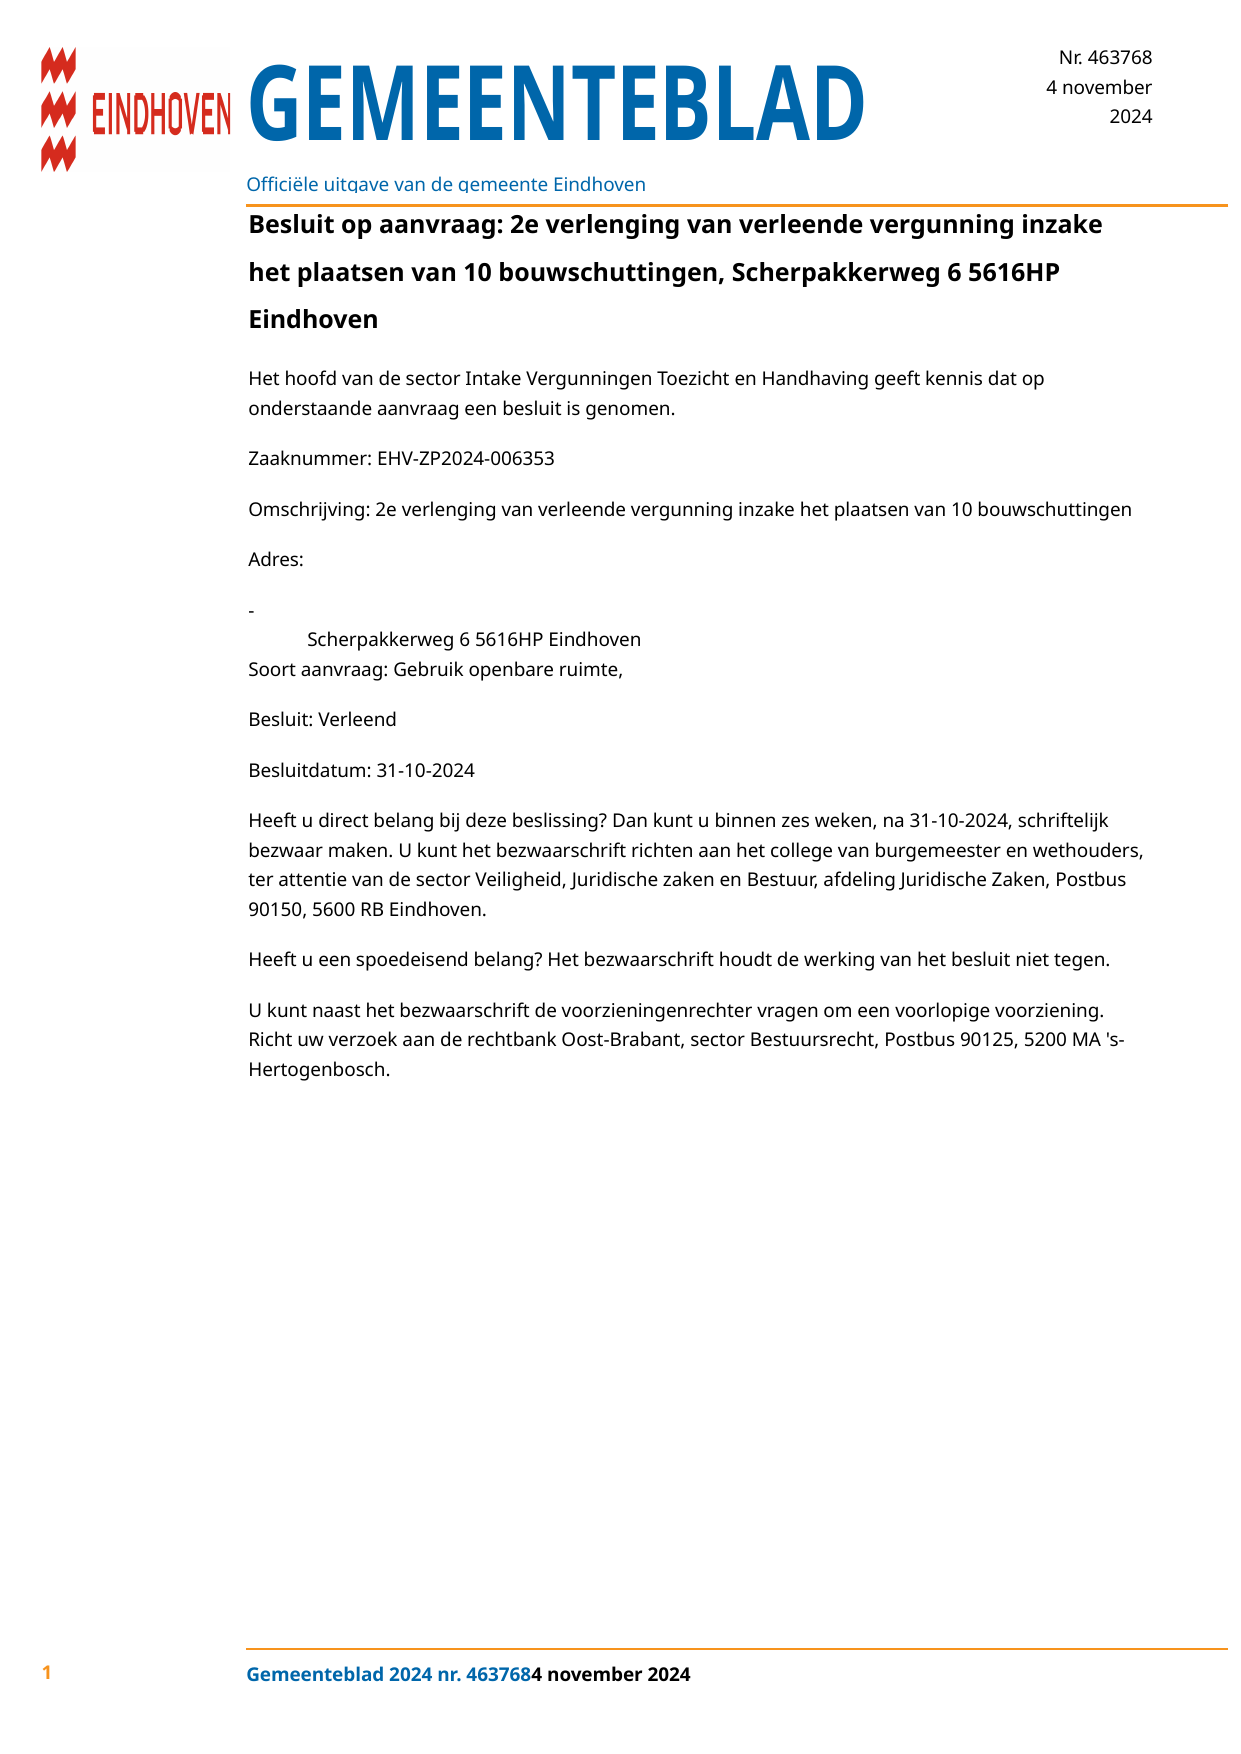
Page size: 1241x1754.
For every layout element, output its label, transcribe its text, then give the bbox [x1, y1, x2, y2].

text Heeft u een spoedeisend belang? Het bezwaarschrift houdt de werking van het besluit niet tegen. [248, 946, 1152, 972]
text Omschrijving: 2e verlenging van verleende vergunning inzake het plaatsen van 10 bouwschuttingen [248, 496, 1152, 522]
text Het hoofd van de sector Intake Vergunningen Toezicht en Handhaving geeft kennis dat op onderstaande aanvraag een besluit is genomen. [248, 366, 1152, 421]
text Besluitdatum: 31-10-2024 [248, 757, 1152, 782]
text Zaaknummer: EHV-ZP2024-006353 [248, 446, 1152, 471]
text Adres: [248, 546, 1152, 572]
text Heeft u direct belang bij deze beslissing? Dan kunt u binnen zes weken, na 31-10-2024, schriftelijk bezwaar maken. U kunt het bezwaarschrift richten aan het college van burgemeester en wethouders, ter attentie van de sector Veiligheid, Juridische zaken en Bestuur, afdeling Juridische Zaken, Postbus 90150, 5600 RB Eindhoven. [248, 807, 1152, 922]
text U kunt naast het bezwaarschrift de voorzieningenrechter vragen om een voorlopige voorziening. Richt uw verzoek aan de rechtbank Oost-Brabant, sector Bestuursrecht, Postbus 90125, 5200 MA 's-Hertogenbosch. [248, 997, 1152, 1082]
text Besluit: Verleend [248, 706, 1152, 732]
picture [41, 47, 231, 172]
list Scherpakkerweg 6 5616HP Eindhoven [248, 626, 1152, 652]
text Soort aanvraag: Gebruik openbare ruimte, [248, 656, 1152, 682]
text Besluit op aanvraag: 2e verlenging van verleende vergunning inzake het plaatsen van 10 bouwschuttingen, Scherpakkerweg 6 5616HP Eindhoven [248, 207, 1152, 336]
